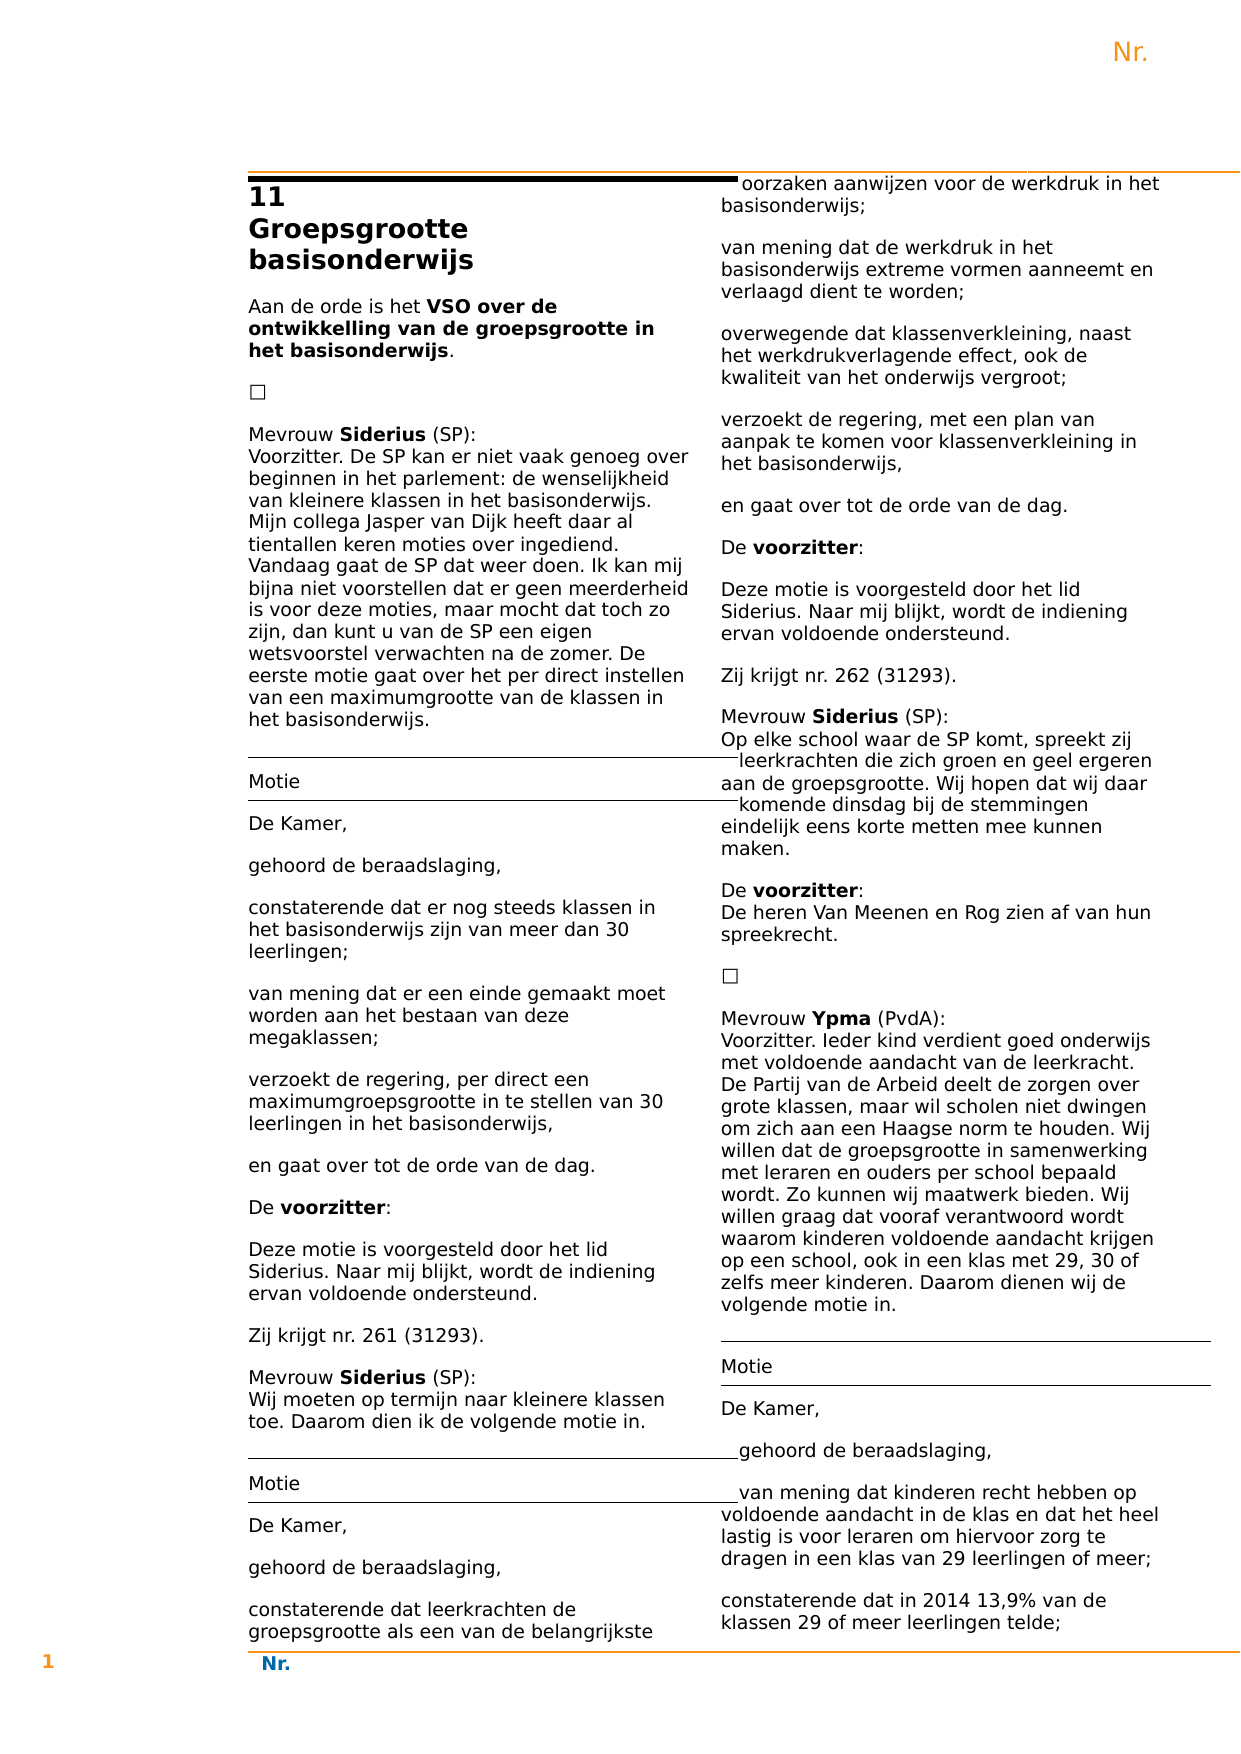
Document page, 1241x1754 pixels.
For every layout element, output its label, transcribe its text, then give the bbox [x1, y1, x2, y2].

text Wij moeten op termijn naar kleinere klassen toe. Daarom dien ik de volgende motie in. [248, 1389, 691, 1433]
text Zij krijgt nr. 261 (31293). [248, 1325, 691, 1347]
text verzoekt de regering, met een plan van aanpak te komen voor klassenverkleining in het basisonderwijs, [721, 409, 1163, 474]
text Motie [248, 771, 691, 793]
text Motie [248, 1473, 691, 1494]
text De Kamer, [248, 1514, 691, 1537]
text gehoord de beraadslaging, [248, 1557, 691, 1578]
text De voorzitter: [721, 537, 1163, 558]
text Mevrouw Ypma (PvdA): [721, 1008, 1163, 1030]
title 11 Groepsgrootte basisonderwijs [248, 182, 691, 276]
text gehoord de beraadslaging, [248, 855, 691, 877]
text van mening dat kinderen recht hebben op voldoende aandacht in de klas en dat het heel lastig is voor leraren om hiervoor zorg te dragen in een klas van 29 leerlingen of meer; [721, 1482, 1163, 1570]
text De heren Van Meenen en Rog zien af van hun spreekrecht. [721, 902, 1163, 946]
text Aan de orde is het VSO over de ontwikkelling van de groepsgrootte in het basisonderwijs. [248, 296, 691, 362]
text en gaat over tot de orde van de dag. [721, 494, 1163, 517]
text constaterende dat er nog steeds klassen in het basisonderwijs zijn van meer dan 30 leerlingen; [248, 897, 691, 963]
text De voorzitter: [248, 1197, 691, 1219]
text oorzaken aanwijzen voor de werkdruk in het basisonderwijs; [721, 173, 1163, 217]
text De voorzitter: [721, 880, 1163, 902]
text verzoekt de regering, per direct een maximumgroepsgrootte in te stellen van 30 leerlingen in het basisonderwijs, [248, 1069, 691, 1135]
text Motie [721, 1356, 1163, 1378]
text van mening dat er een einde gemaakt moet worden aan het bestaan van deze megaklassen; [248, 983, 691, 1049]
text constaterende dat leerkrachten de groepsgrootte als een van de belangrijkste [248, 1598, 691, 1642]
text gehoord de beraadslaging, [721, 1440, 1163, 1462]
text Mevrouw Siderius (SP): [721, 706, 1163, 728]
text Voorzitter. De SP kan er niet vaak genoeg over beginnen in het parlement: de wenselijkheid van kleinere klassen in het basisonderwijs. Mijn collega Jasper van Dijk heeft daar al tientallen keren moties over ingediend. Vandaag gaat de SP dat weer doen. Ik kan mij bijna niet voorstellen dat er geen meerderheid is voor deze moties, maar mocht dat toch zo zijn, dan kunt u van de SP een eigen wetsvoorstel verwachten na de zomer. De eerste motie gaat over het per direct instellen van een maximumgrootte van de klassen in het basisonderwijs. [248, 446, 691, 731]
text Op elke school waar de SP komt, spreekt zij leerkrachten die zich groen en geel ergeren aan de groepsgrootte. Wij hopen dat wij daar komende dinsdag bij de stemmingen eindelijk eens korte metten mee kunnen maken. [721, 728, 1163, 860]
text Deze motie is voorgesteld door het lid Siderius. Naar mij blijkt, wordt de indiening ervan voldoende ondersteund. [721, 578, 1163, 644]
text De Kamer, [248, 813, 691, 835]
text Deze motie is voorgesteld door het lid Siderius. Naar mij blijkt, wordt de indiening ervan voldoende ondersteund. [248, 1239, 691, 1305]
text De Kamer, [721, 1398, 1163, 1420]
text ⬜ [248, 382, 691, 403]
text van mening dat de werkdruk in het basisonderwijs extreme vormen aanneemt en verlaagd dient te worden; [721, 237, 1163, 303]
text en gaat over tot de orde van de dag. [248, 1155, 691, 1177]
text Mevrouw Siderius (SP): [248, 1367, 691, 1389]
text ⬜ [721, 966, 1163, 988]
text constaterende dat in 2014 13,9% van de klassen 29 of meer leerlingen telde; [721, 1590, 1163, 1634]
text Voorzitter. Ieder kind verdient goed onderwijs met voldoende aandacht van de leerkracht. De Partij van de Arbeid deelt de zorgen over grote klassen, maar wil scholen niet dwingen om zich aan een Haagse norm te houden. Wij willen dat de groepsgrootte in samenwerking met leraren en ouders per school bepaald wordt. Zo kunnen wij maatwerk bieden. Wij willen graag dat vooraf verantwoord wordt waarom kinderen voldoende aandacht krijgen op een school, ook in een klas met 29, 30 of zelfs meer kinderen. Daarom dienen wij de volgende motie in. [721, 1030, 1163, 1316]
text overwegende dat klassenverkleining, naast het werkdrukverlagende effect, ook de kwaliteit van het onderwijs vergroot; [721, 323, 1163, 389]
text Mevrouw Siderius (SP): [248, 423, 691, 446]
text Zij krijgt nr. 262 (31293). [721, 664, 1163, 686]
